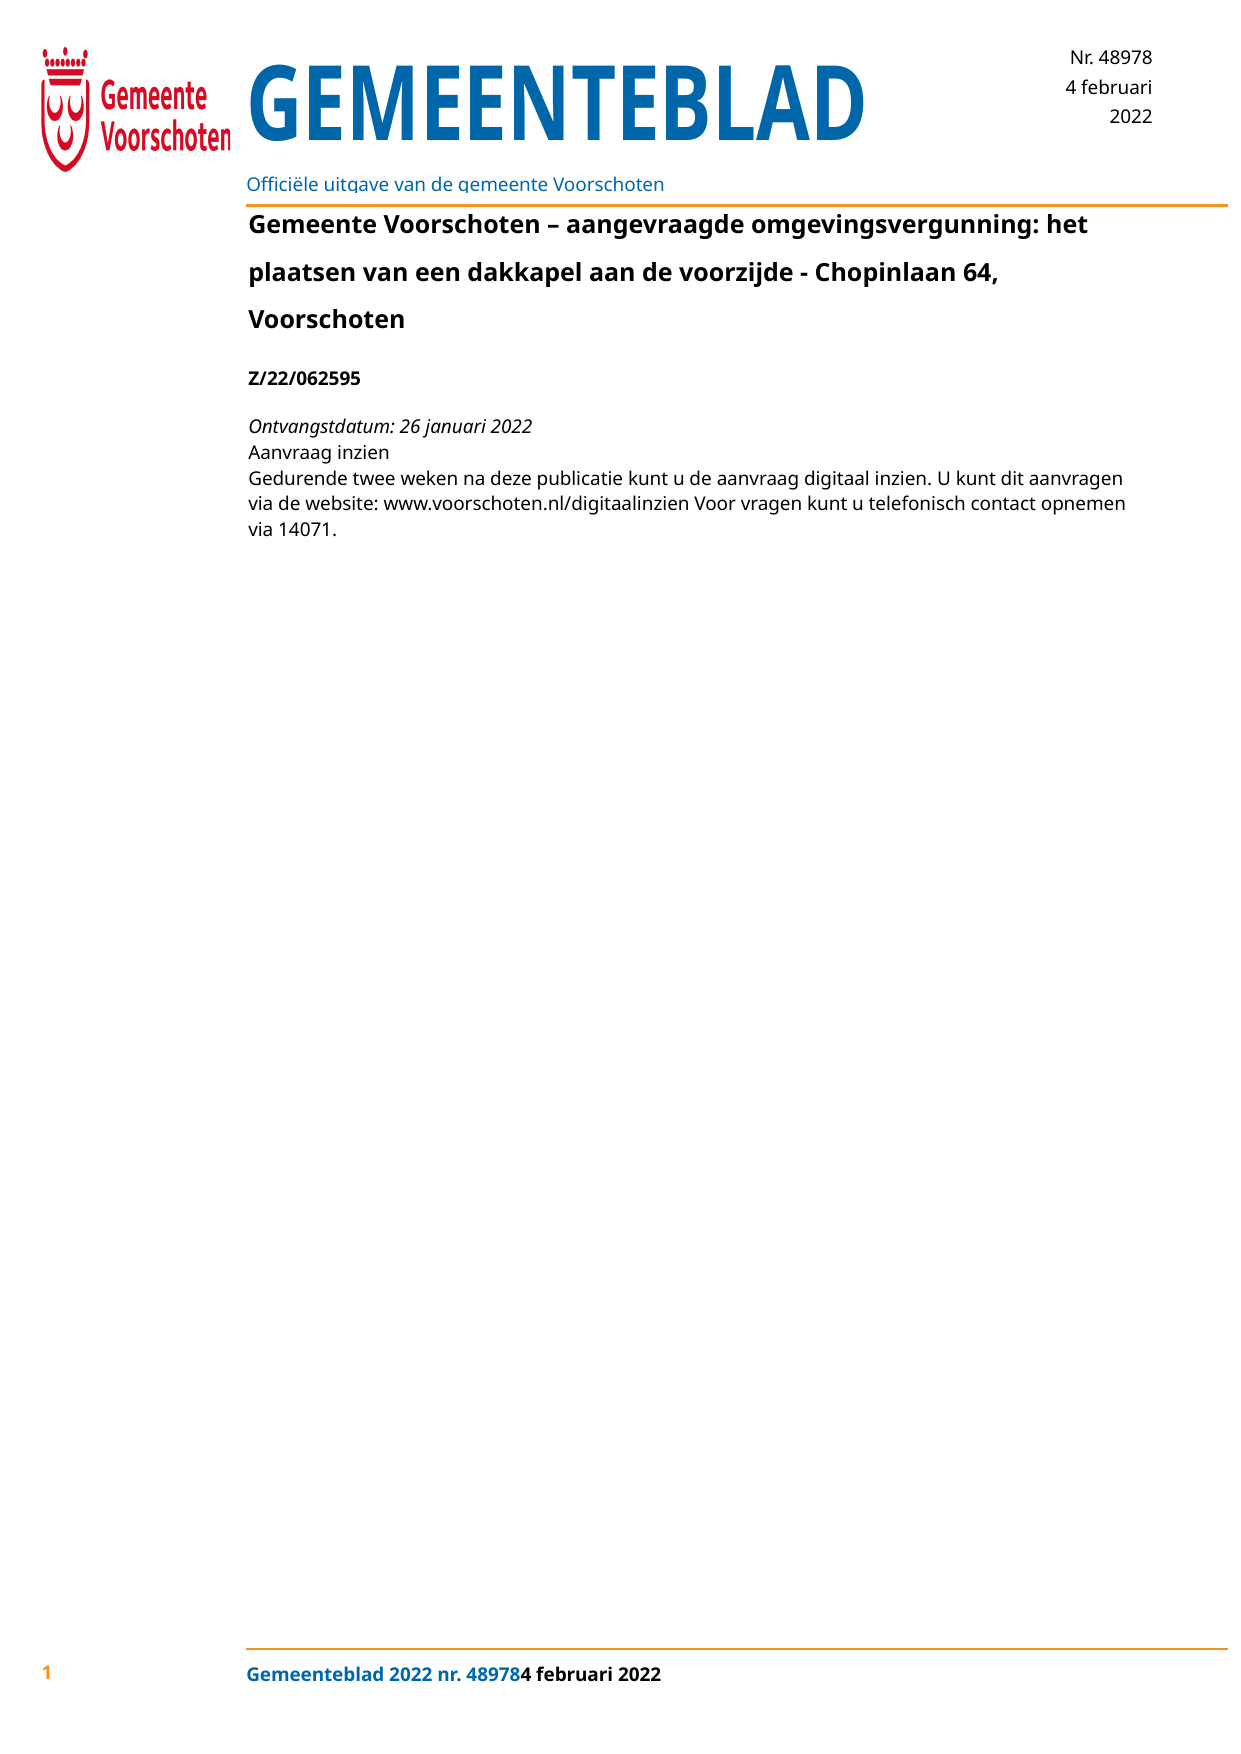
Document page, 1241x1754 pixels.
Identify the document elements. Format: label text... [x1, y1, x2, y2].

text Gedurende twee weken na deze publicatie kunt u de aanvraag digitaal inzien. U kunt dit aanvragen via de website: www.voorschoten.nl/digitaalinzien Voor vragen kunt u telefonisch contact opnemen via 14071. [248, 465, 1152, 542]
text Ontvangstdatum: 26 januari 2022 [248, 413, 1152, 439]
text Z/22/062595 [248, 366, 1152, 391]
text Gemeente Voorschoten – aangevraagde omgevingsvergunning: het plaatsen van een dakkapel aan de voorzijde - Chopinlaan 64, Voorschoten [248, 207, 1152, 336]
picture [41, 47, 231, 172]
text Aanvraag inzien [248, 439, 1152, 465]
